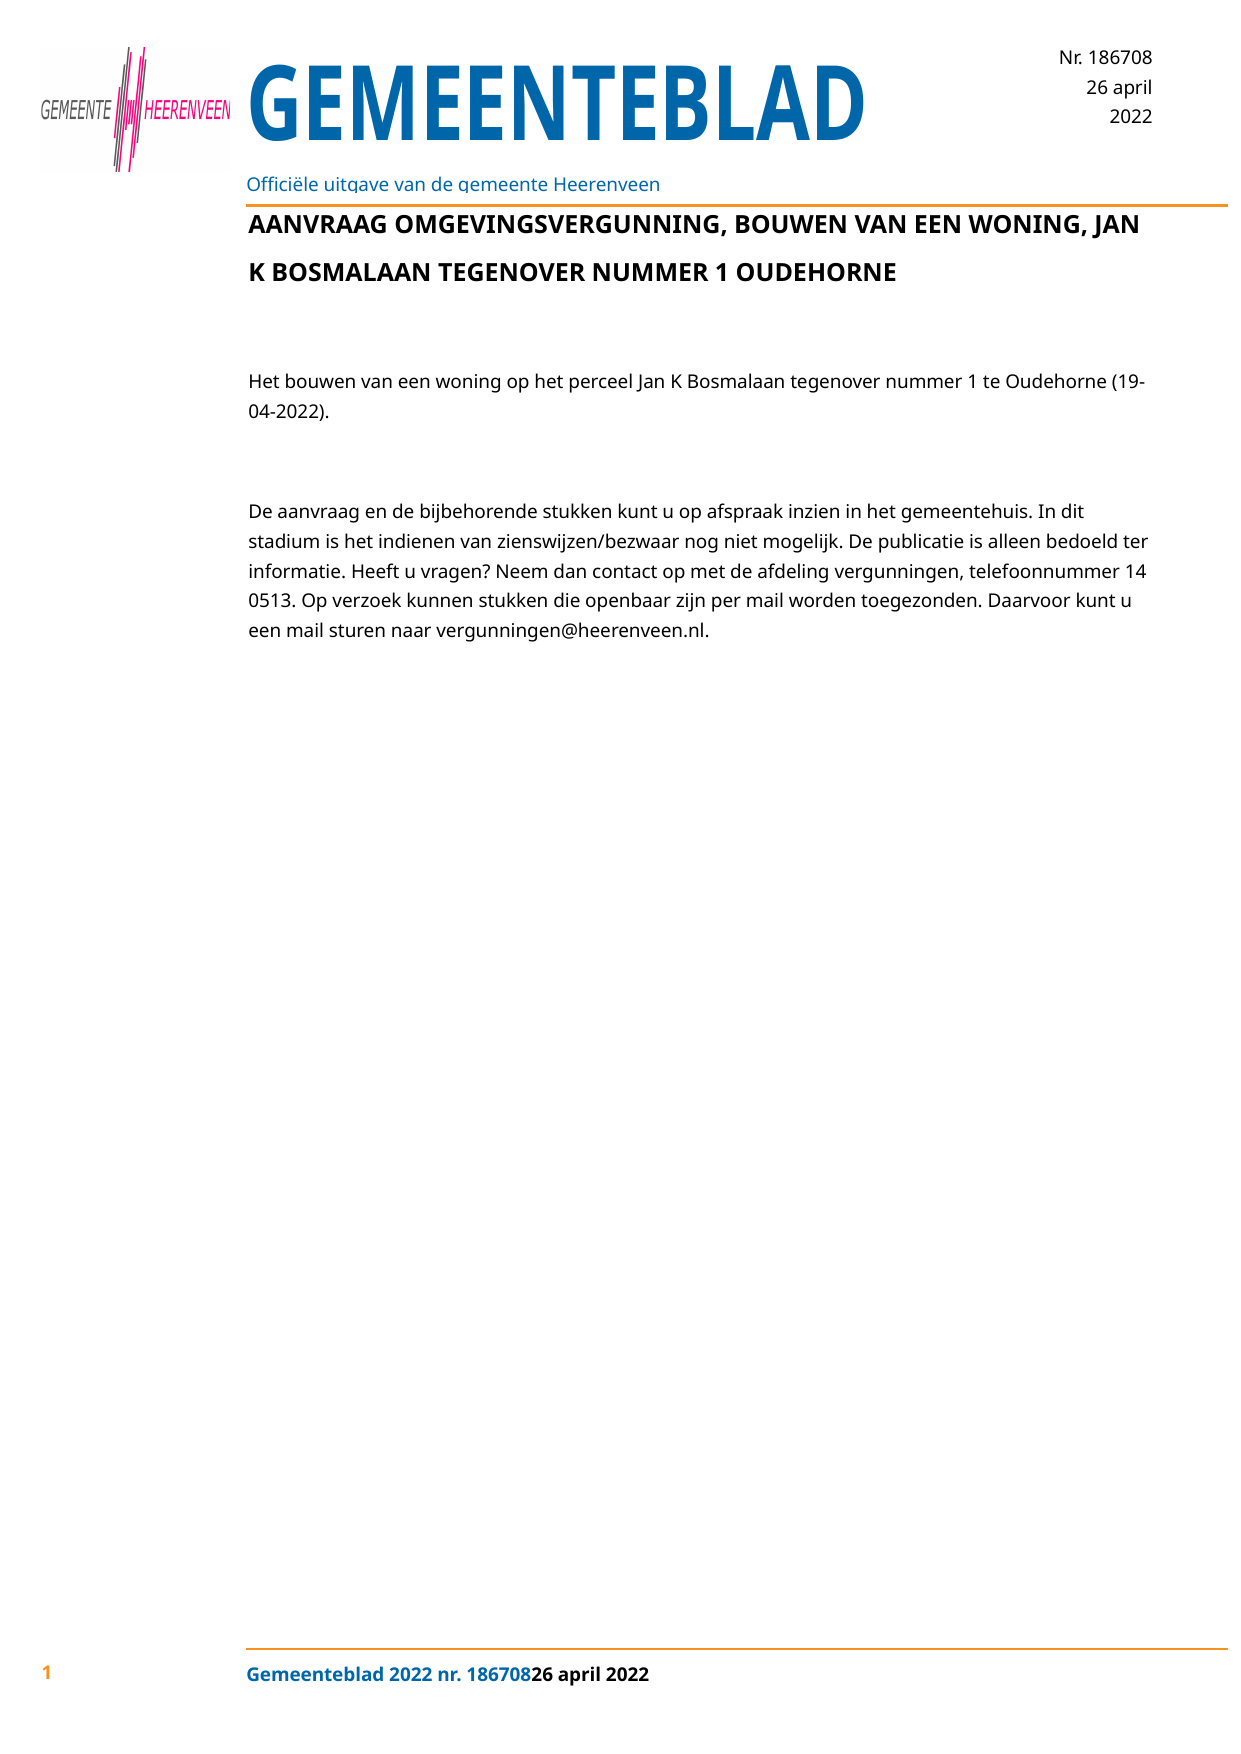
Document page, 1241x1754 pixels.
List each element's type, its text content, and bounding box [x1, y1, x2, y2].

text De aanvraag en de bijbehorende stukken kunt u op afspraak inzien in het gemeentehuis. In dit stadium is het indienen van zienswijzen/bezwaar nog niet mogelijk. De publicatie is alleen bedoeld ter informatie. Heeft u vragen? Neem dan contact op met de afdeling vergunningen, telefoonnummer 14 0513. Op verzoek kunnen stukken die openbaar zijn per mail worden toegezonden. Daarvoor kunt u een mail sturen naar vergunningen@heerenveen.nl. [248, 499, 1152, 643]
text Het bouwen van een woning op het perceel Jan K Bosmalaan tegenover nummer 1 te Oudehorne (19-04-2022). [248, 368, 1152, 424]
text AANVRAAG OMGEVINGSVERGUNNING, BOUWEN VAN EEN WONING, JAN K BOSMALAAN TEGENOVER NUMMER 1 OUDEHORNE [248, 207, 1152, 288]
picture [41, 47, 231, 172]
